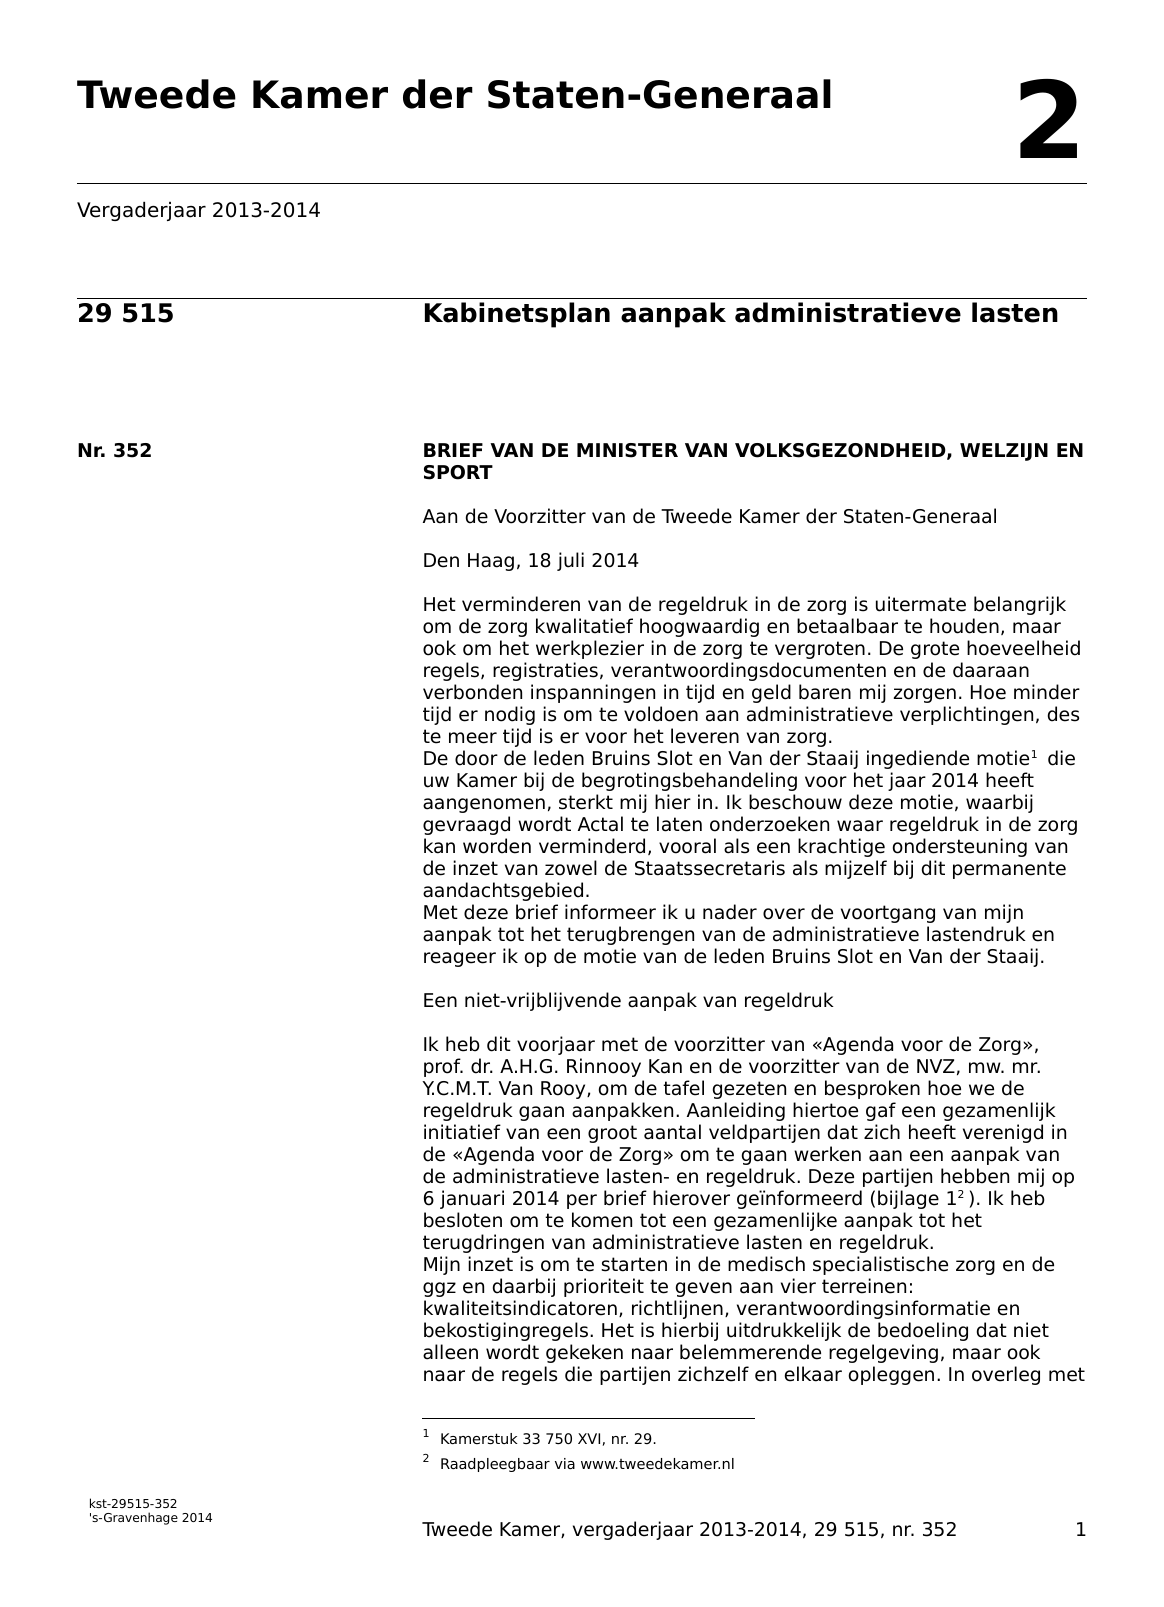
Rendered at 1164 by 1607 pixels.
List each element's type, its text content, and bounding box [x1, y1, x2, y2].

table_header 2 [886, 59, 1087, 183]
text Mijn inzet is om te starten in de medisch specialistische zorg en de ggz en daarbij prioriteit te geven aan vier terreinen: kwaliteitsindicatoren, richtlijnen, verantwoordingsinformatie en bekostigingregels. Het is hierbij uitdrukkelijk de bedoeling dat niet alleen wordt gekeken naar belemmerende regelgeving, maar ook naar de regels die partijen zichzelf en elkaar opleggen. In overleg met [422, 1254, 1087, 1386]
text Raadpleegbaar via www.tweedekamer.nl [422, 1452, 1087, 1474]
text 's-Gravenhage 2014 [88, 1511, 323, 1525]
text De door de leden Bruins Slot en Van der Staaij ingediende motie die uw Kamer bij de begrotingsbehandeling voor het jaar 2014 heeft aangenomen, sterkt mij hier in. Ik beschouw deze motie, waarbij gevraagd wordt Actal te laten onderzoeken waar regeldruk in de zorg kan worden verminderd, vooral als een krachtige ondersteuning van de inzet van zowel de Staatssecretaris als mijzelf bij dit permanente aandachtsgebied. [422, 748, 1087, 902]
subtitle Een niet-vrijblijvende aanpak van regeldruk [422, 990, 1087, 1012]
text Met deze brief informeer ik u nader over de voortgang van mijn aanpak tot het terugbrengen van de administratieve lastendruk en reageer ik op de motie van de leden Bruins Slot en Van der Staaij. [422, 902, 1087, 968]
text Aan de Voorzitter van de Tweede Kamer der Staten-Generaal [422, 506, 1087, 528]
text kst-29515-352 [88, 1497, 323, 1511]
subtitle 29 515 Kabinetsplan aanpak administratieve lasten [77, 299, 1087, 329]
text Het verminderen van de regeldruk in de zorg is uitermate belangrijk om de zorg kwalitatief hoogwaardig en betaalbaar te houden, maar ook om het werkplezier in de zorg te vergroten. De grote hoeveelheid regels, registraties, verantwoordingsdocumenten en de daaraan verbonden inspanningen in tijd en geld baren mij zorgen. Hoe minder tijd er nodig is om te voldoen aan administratieve verplichtingen, des te meer tijd is er voor het leveren van zorg. [422, 594, 1087, 748]
text Ik heb dit voorjaar met de voorzitter van «Agenda voor de Zorg», prof. dr. A.H.G. Rinnooy Kan en de voorzitter van de NVZ, mw. mr. Y.C.M.T. Van Rooy, om de tafel gezeten en besproken hoe we de regeldruk gaan aanpakken. Aanleiding hiertoe gaf een gezamenlijk initiatief van een groot aantal veldpartijen dat zich heeft verenigd in de «Agenda voor de Zorg» om te gaan werken aan een aanpak van de administratieve lasten- en regeldruk. Deze partijen hebben mij op 6 januari 2014 per brief hierover geïnformeerd (bijlage 1). Ik heb besloten om te komen tot een gezamenlijke aanpak tot het terugdringen van administratieve lasten en regeldruk. [422, 1034, 1087, 1254]
table_cell Vergaderjaar 2013-2014 [77, 184, 1087, 298]
subtitle Nr. 352 BRIEF VAN DE MINISTER VAN VOLKSGEZONDHEID, WELZIJN EN SPORT [77, 440, 1087, 484]
table_header Tweede Kamer der Staten-Generaal [77, 59, 886, 183]
text Kamerstuk 33 750 XVI, nr. 29. [422, 1427, 1087, 1449]
text Den Haag, 18 juli 2014 [422, 550, 1087, 572]
